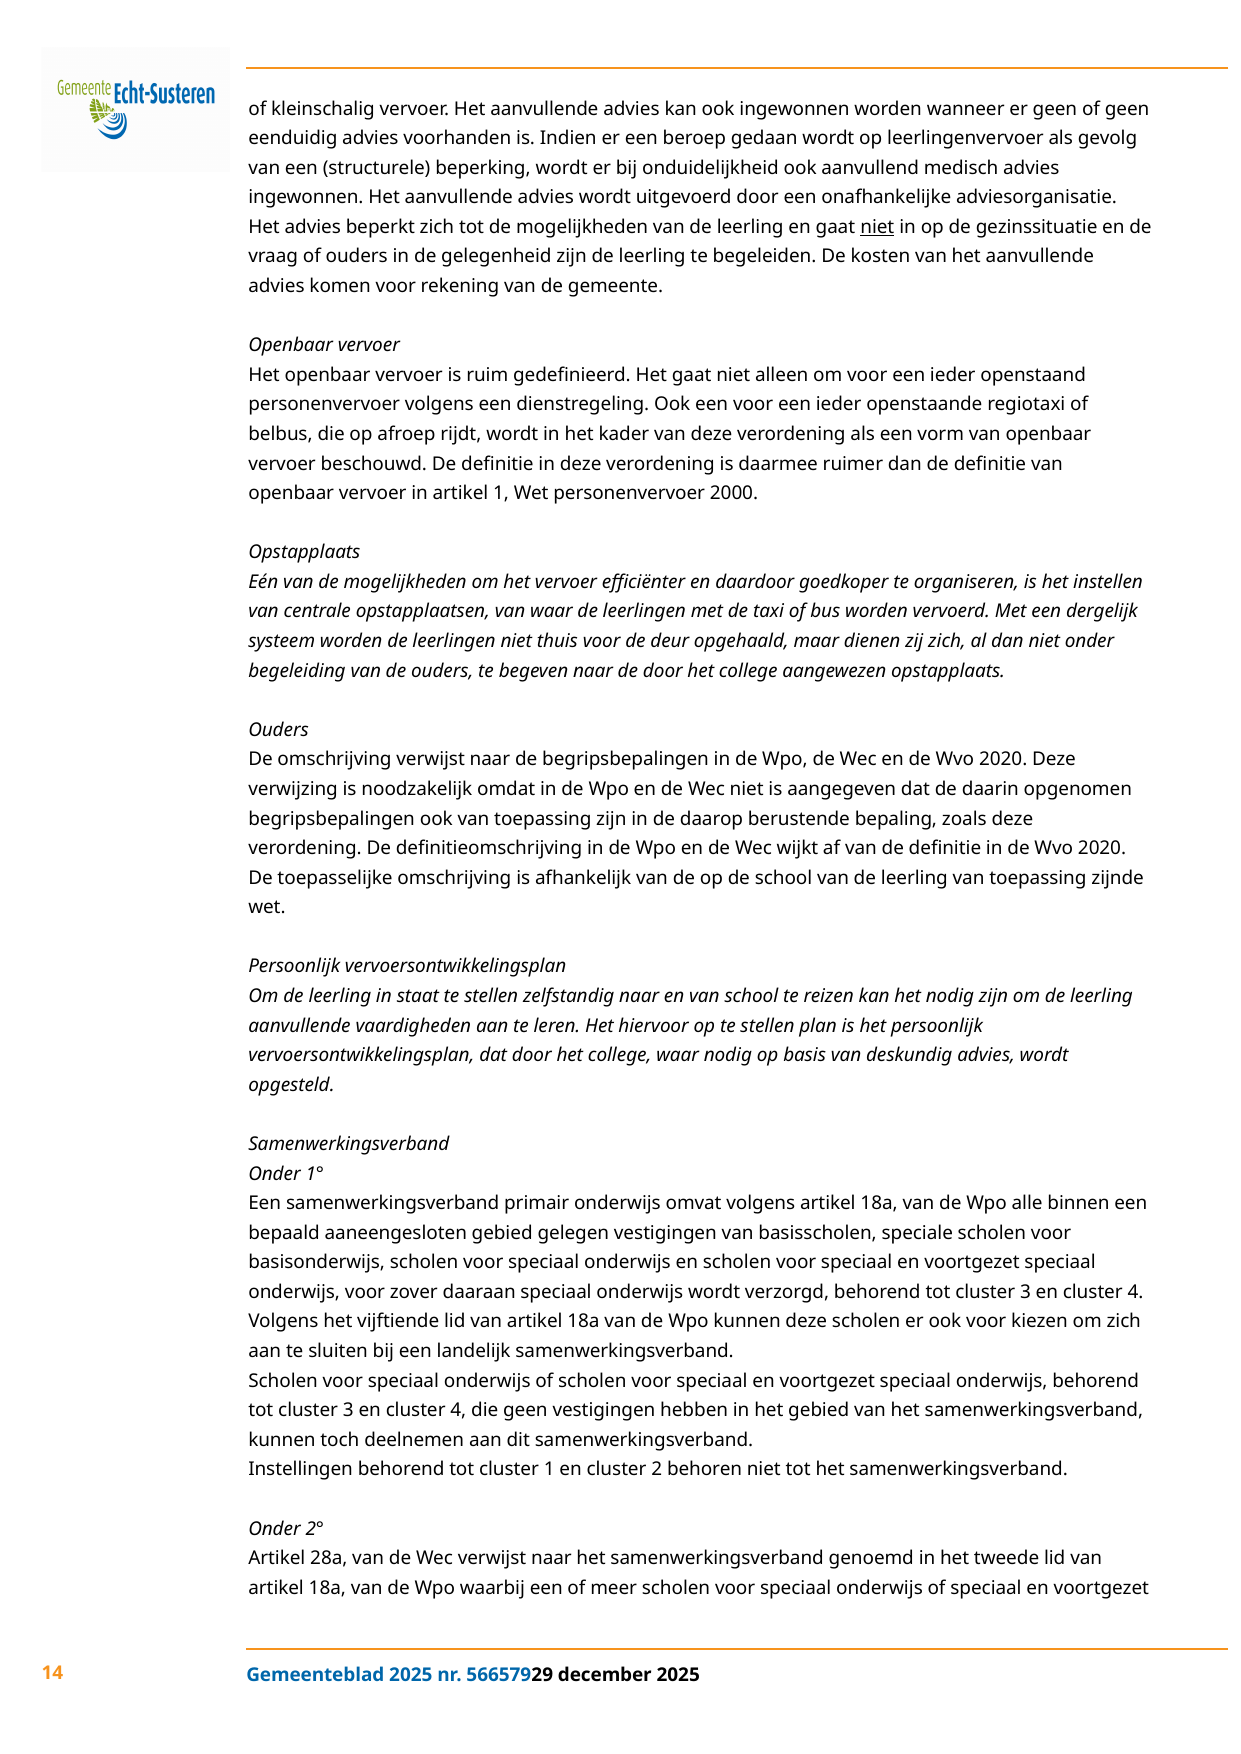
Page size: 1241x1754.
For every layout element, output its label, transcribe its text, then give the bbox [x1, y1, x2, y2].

picture [41, 47, 231, 172]
text Openbaar vervoer [248, 331, 1152, 357]
text Samenwerkingsverband [248, 1130, 1152, 1156]
text Het openbaar vervoer is ruim gedefinieerd. Het gaat niet alleen om voor een ieder openstaand personenvervoer volgens een dienstregeling. Ook een voor een ieder openstaande regiotaxi of belbus, die op afroep rijdt, wordt in het kader van deze verordening als een vorm van openbaar vervoer beschouwd. De definitie in deze verordening is daarmee ruimer dan de definitie van openbaar vervoer in artikel 1, Wet personenvervoer 2000. [248, 361, 1152, 505]
text Onder 2° [248, 1515, 1152, 1541]
text Eén van de mogelijkheden om het vervoer efficiënter en daardoor goedkoper te organiseren, is het instellen van centrale opstapplaatsen, van waar de leerlingen met de taxi of bus worden vervoerd. Met een dergelijk systeem worden de leerlingen niet thuis voor de deur opgehaald, maar dienen zij zich, al dan niet onder begeleiding van de ouders, te begeven naar de door het college aangewezen opstapplaats. [248, 568, 1152, 683]
text Onder 1° [248, 1160, 1152, 1186]
text Een samenwerkingsverband primair onderwijs omvat volgens artikel 18a, van de Wpo alle binnen een bepaald aaneengesloten gebied gelegen vestigingen van basisscholen, speciale scholen voor basisonderwijs, scholen voor speciaal onderwijs en scholen voor speciaal en voortgezet speciaal onderwijs, voor zover daaraan speciaal onderwijs wordt verzorgd, behorend tot cluster 3 en cluster 4. Volgens het vijftiende lid van artikel 18a van de Wpo kunnen deze scholen er ook voor kiezen om zich aan te sluiten bij een landelijk samenwerkingsverband. [248, 1189, 1152, 1363]
text Opstapplaats [248, 538, 1152, 564]
text Artikel 28a, van de Wec verwijst naar het samenwerkingsverband genoemd in het tweede lid van artikel 18a, van de Wpo waarbij een of meer scholen voor speciaal onderwijs of speciaal en voortgezet [248, 1544, 1152, 1600]
text Ouders [248, 716, 1152, 742]
text of kleinschalig vervoer. Het aanvullende advies kan ook ingewonnen worden wanneer er geen of geen eenduidig advies voorhanden is. Indien er een beroep gedaan wordt op leerlingenvervoer als gevolg van een (structurele) beperking, wordt er bij onduidelijkheid ook aanvullend medisch advies ingewonnen. Het aanvullende advies wordt uitgevoerd door een onafhankelijke adviesorganisatie. Het advies beperkt zich tot de mogelijkheden van de leerling en gaat niet in op de gezinssituatie en de vraag of ouders in de gelegenheid zijn de leerling te begeleiden. De kosten van het aanvullende advies komen voor rekening van de gemeente. [248, 95, 1152, 298]
text De omschrijving verwijst naar de begripsbepalingen in de Wpo, de Wec en de Wvo 2020. Deze verwijzing is noodzakelijk omdat in de Wpo en de Wec niet is aangegeven dat de daarin opgenomen begripsbepalingen ook van toepassing zijn in de daarop berustende bepaling, zoals deze verordening. De definitieomschrijving in de Wpo en de Wec wijkt af van de definitie in de Wvo 2020. De toepasselijke omschrijving is afhankelijk van de op de school van de leerling van toepassing zijnde wet. [248, 746, 1152, 919]
text Instellingen behorend tot cluster 1 en cluster 2 behoren niet tot het samenwerkingsverband. [248, 1456, 1152, 1481]
text Persoonlijk vervoersontwikkelingsplan [248, 953, 1152, 978]
text Scholen voor speciaal onderwijs of scholen voor speciaal en voortgezet speciaal onderwijs, behorend tot cluster 3 en cluster 4, die geen vestigingen hebben in het gebied van het samenwerkingsverband, kunnen toch deelnemen aan dit samenwerkingsverband. [248, 1367, 1152, 1452]
text Om de leerling in staat te stellen zelfstandig naar en van school te reizen kan het nodig zijn om de leerling aanvullende vaardigheden aan te leren. Het hiervoor op te stellen plan is het persoonlijk vervoersontwikkelingsplan, dat door het college, waar nodig op basis van deskundig advies, wordt opgesteld. [248, 982, 1152, 1097]
